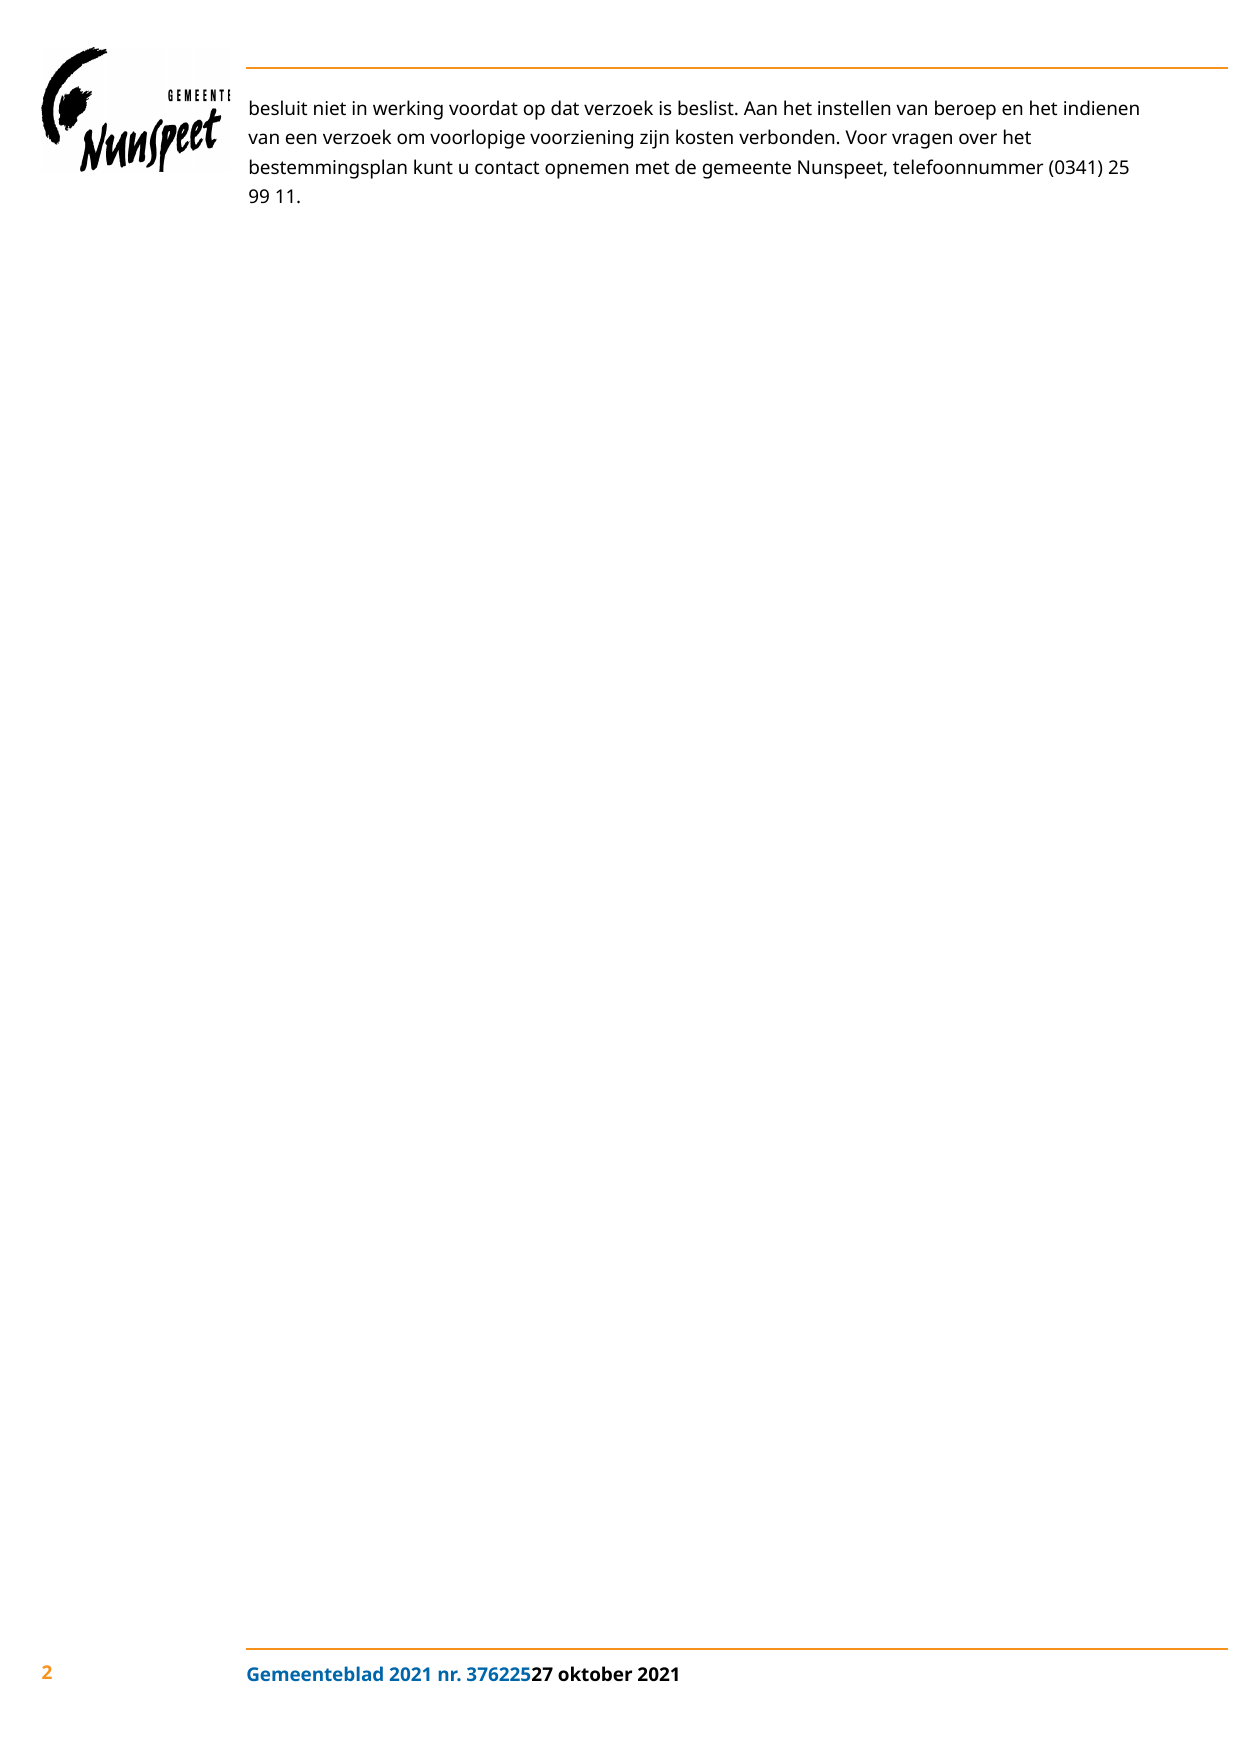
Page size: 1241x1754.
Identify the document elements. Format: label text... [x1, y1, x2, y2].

picture [41, 47, 231, 172]
text besluit niet in werking voordat op dat verzoek is beslist. Aan het instellen van beroep en het indienen van een verzoek om voorlopige voorziening zijn kosten verbonden. Voor vragen over het bestemmingsplan kunt u contact opnemen met de gemeente Nunspeet, telefoonnummer (0341) 25 99 11. [248, 95, 1152, 209]
